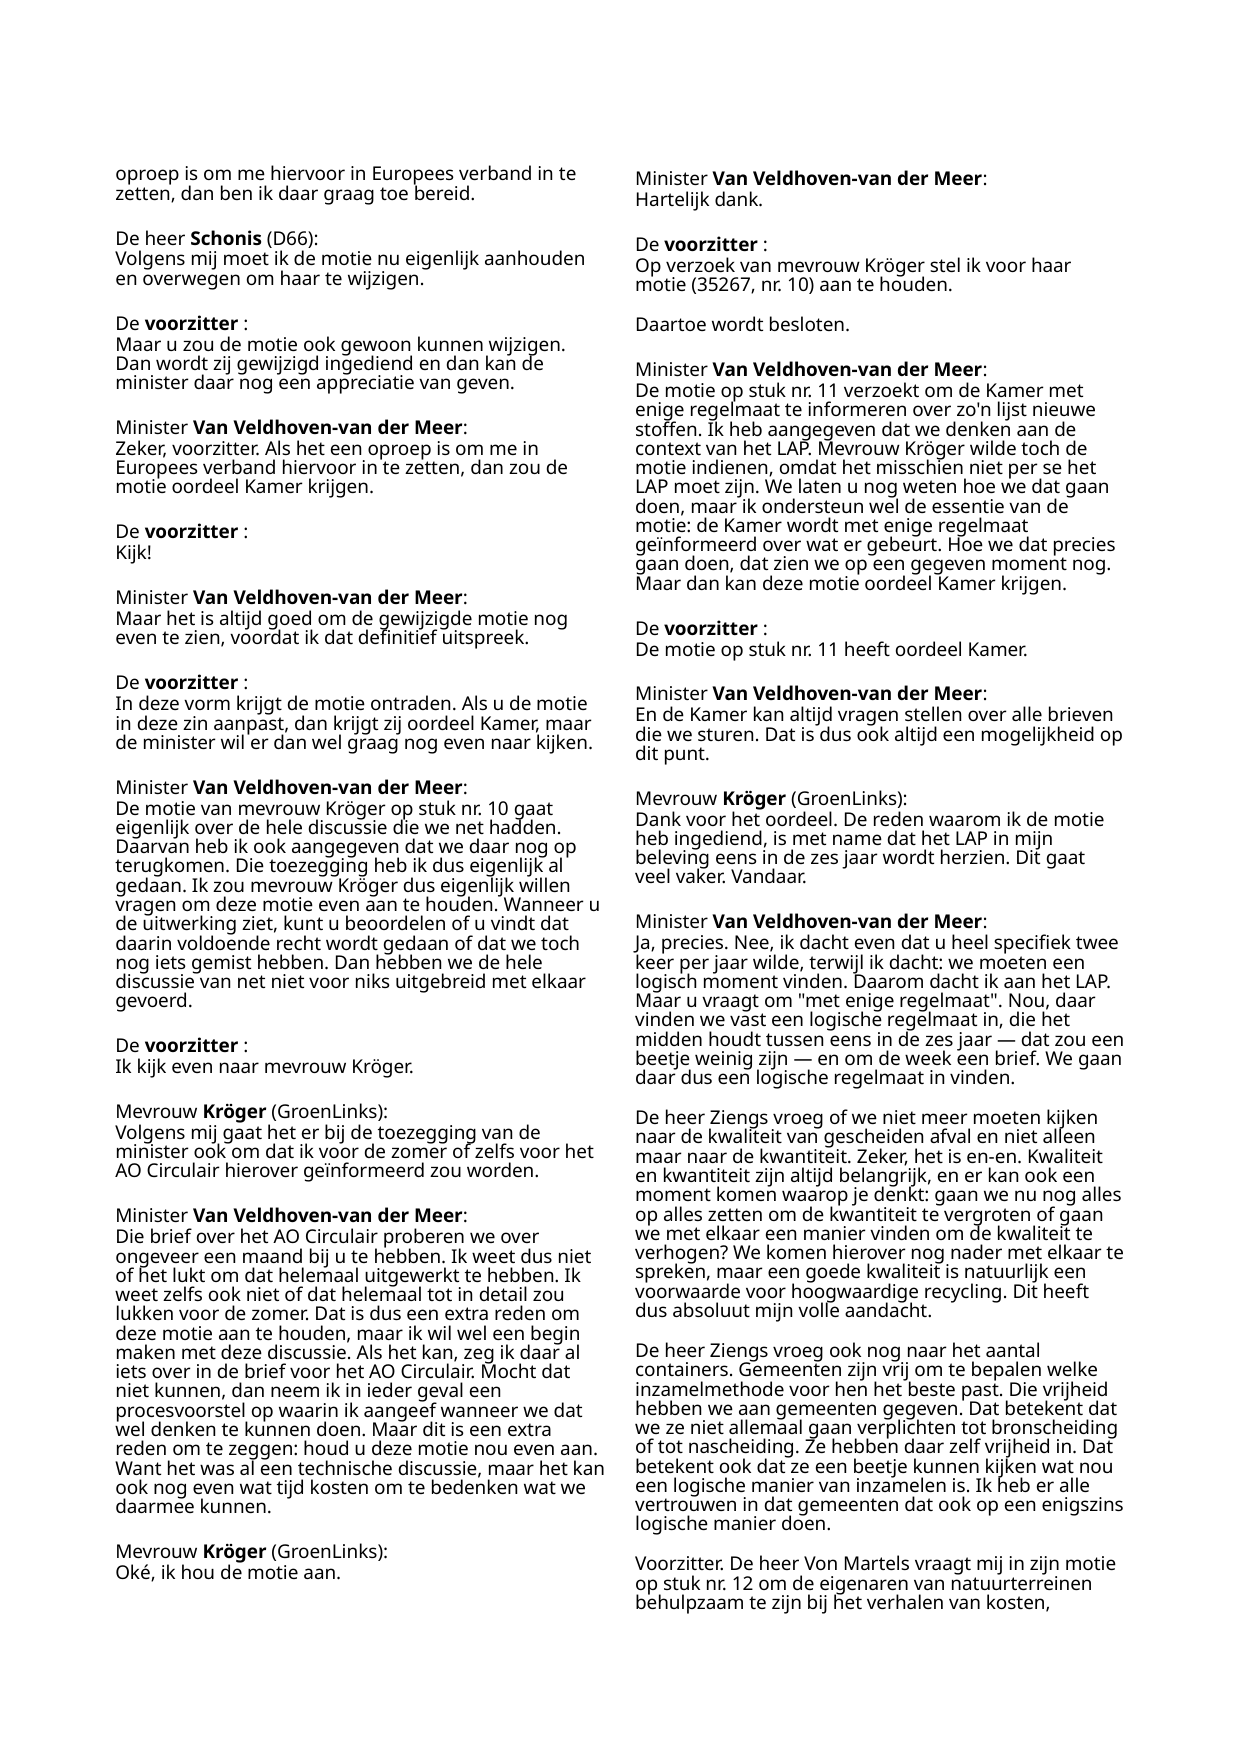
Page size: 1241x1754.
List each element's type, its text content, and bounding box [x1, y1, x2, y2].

text De voorzitter : [115, 669, 605, 695]
text Op verzoek van mevrouw Kröger stel ik voor haar motie (35267, nr. 10) aan te houden. [635, 257, 1125, 295]
text Volgens mij gaat het er bij de toezegging van de minister ook om dat ik voor de zomer of zelfs voor het AO Circulair hierover geïnformeerd zou worden. [115, 1124, 605, 1182]
text Die brief over het AO Circulair proberen we over ongeveer een maand bij u te hebben. Ik weet dus niet of het lukt om dat helemaal uitgewerkt te hebben. Ik weet zelfs ook niet of dat helemaal tot in detail zou lukken voor de zomer. Dat is dus een extra reden om deze motie aan te houden, maar ik wil wel een begin maken met deze discussie. Als het kan, zeg ik daar al iets over in de brief voor het AO Circulair. Mocht dat niet kunnen, dan neem ik in ieder geval een procesvoorstel op waarin ik aangeef wanneer we dat wel denken te kunnen doen. Maar dit is een extra reden om te zeggen: houd u deze motie nou even aan. Want het was al een technische discussie, maar het kan ook nog even wat tijd kosten om te bedenken wat we daarmee kunnen. [115, 1228, 605, 1517]
text De motie op stuk nr. 11 verzoekt om de Kamer met enige regelmaat te informeren over zo'n lijst nieuwe stoffen. Ik heb aangegeven dat we denken aan de context van het LAP. Mevrouw Kröger wilde toch de motie indienen, omdat het misschien niet per se het LAP moet zijn. We laten u nog weten hoe we dat gaan doen, maar ik ondersteun wel de essentie van de motie: de Kamer wordt met enige regelmaat geïnformeerd over wat er gebeurt. Hoe we dat precies gaan doen, dat zien we op een gegeven moment nog. Maar dan kan deze motie oordeel Kamer krijgen. [635, 382, 1125, 594]
text Minister Van Veldhoven-van der Meer: [115, 774, 605, 799]
text Minister Van Veldhoven-van der Meer: [115, 414, 605, 440]
text Voorzitter. De heer Von Martels vraagt mij in zijn motie op stuk nr. 12 om de eigenaren van natuurterreinen behulpzaam te zijn bij het verhalen van kosten, [635, 1555, 1125, 1613]
text Kijk! [115, 544, 605, 563]
text Minister Van Veldhoven-van der Meer: [635, 681, 1125, 706]
text De heer Ziengs vroeg ook nog naar het aantal containers. Gemeenten zijn vrij om te bepalen welke inzamelmethode voor hen het beste past. Die vrijheid hebben we aan gemeenten gegeven. Dat betekent dat we ze niet allemaal gaan verplichten tot bronscheiding of tot nascheiding. Ze hebben daar zelf vrijheid in. Dat betekent ook dat ze een beetje kunnen kijken wat nou een logische manier van inzamelen is. Ik heb er alle vertrouwen in dat gemeenten dat ook op een enigszins logische manier doen. [635, 1342, 1125, 1535]
text Mevrouw Kröger (GroenLinks): [115, 1538, 605, 1564]
text oproep is om me hiervoor in Europees verband in te zetten, dan ben ik daar graag toe bereid. [115, 165, 605, 204]
text De motie op stuk nr. 11 heeft oordeel Kamer. [635, 641, 1125, 660]
text De voorzitter : [115, 1032, 605, 1058]
text De voorzitter : [115, 518, 605, 544]
text Daartoe wordt besloten. [635, 316, 1125, 335]
text Minister Van Veldhoven-van der Meer: [635, 165, 1125, 191]
text Minister Van Veldhoven-van der Meer: [635, 909, 1125, 934]
text De heer Ziengs vroeg of we niet meer moeten kijken naar de kwaliteit van gescheiden afval en niet alleen maar naar de kwantiteit. Zeker, het is en-en. Kwaliteit en kwantiteit zijn altijd belangrijk, en er kan ook een moment komen waarop je denkt: gaan we nu nog alles op alles zetten om de kwantiteit te vergroten of gaan we met elkaar een manier vinden om de kwaliteit te verhogen? We komen hierover nog nader met elkaar te spreken, maar een goede kwaliteit is natuurlijk een voorwaarde voor hoogwaardige recycling. Dit heeft dus absoluut mijn volle aandacht. [635, 1109, 1125, 1321]
text En de Kamer kan altijd vragen stellen over alle brieven die we sturen. Dat is dus ook altijd een mogelijkheid op dit punt. [635, 706, 1125, 764]
text Ik kijk even naar mevrouw Kröger. [115, 1058, 605, 1077]
text De voorzitter : [635, 615, 1125, 641]
text Minister Van Veldhoven-van der Meer: [635, 356, 1125, 382]
text De motie van mevrouw Kröger op stuk nr. 10 gaat eigenlijk over de hele discussie die we net hadden. Daarvan heb ik ook aangegeven dat we daar nog op terugkomen. Die toezegging heb ik dus eigenlijk al gedaan. Ik zou mevrouw Kröger dus eigenlijk willen vragen om deze motie even aan te houden. Wanneer u de uitwerking ziet, kunt u beoordelen of u vindt dat daarin voldoende recht wordt gedaan of dat we toch nog iets gemist hebben. Dan hebben we de hele discussie van net niet voor niks uitgebreid met elkaar gevoerd. [115, 799, 605, 1012]
text De voorzitter : [635, 231, 1125, 257]
text Hartelijk dank. [635, 191, 1125, 210]
text Volgens mij moet ik de motie nu eigenlijk aanhouden en overwegen om haar te wijzigen. [115, 250, 605, 289]
text De voorzitter : [115, 310, 605, 336]
text In deze vorm krijgt de motie ontraden. Als u de motie in deze zin aanpast, dan krijgt zij oordeel Kamer, maar de minister wil er dan wel graag nog even naar kijken. [115, 695, 605, 753]
text Maar het is altijd goed om de gewijzigde motie nog even te zien, voordat ik dat definitief uitspreek. [115, 610, 605, 649]
text Dank voor het oordeel. De reden waarom ik de motie heb ingediend, is met name dat het LAP in mijn beleving eens in de zes jaar wordt herzien. Dit gaat veel vaker. Vandaar. [635, 811, 1125, 888]
text Mevrouw Kröger (GroenLinks): [635, 785, 1125, 811]
text Mevrouw Kröger (GroenLinks): [115, 1098, 605, 1124]
text De heer Schonis (D66): [115, 225, 605, 250]
text Zeker, voorzitter. Als het een oproep is om me in Europees verband hiervoor in te zetten, dan zou de motie oordeel Kamer krijgen. [115, 440, 605, 498]
text Ja, precies. Nee, ik dacht even dat u heel specifiek twee keer per jaar wilde, terwijl ik dacht: we moeten een logisch moment vinden. Daarom dacht ik aan het LAP. Maar u vraagt om "met enige regelmaat". Nou, daar vinden we vast een logische regelmaat in, die het midden houdt tussen eens in de zes jaar — dat zou een beetje weinig zijn — en om de week een brief. We gaan daar dus een logische regelmaat in vinden. [635, 934, 1125, 1088]
text Minister Van Veldhoven-van der Meer: [115, 584, 605, 610]
text Oké, ik hou de motie aan. [115, 1564, 605, 1583]
text Minister Van Veldhoven-van der Meer: [115, 1203, 605, 1228]
text Maar u zou de motie ook gewoon kunnen wijzigen. Dan wordt zij gewijzigd ingediend en dan kan de minister daar nog een appreciatie van geven. [115, 336, 605, 393]
